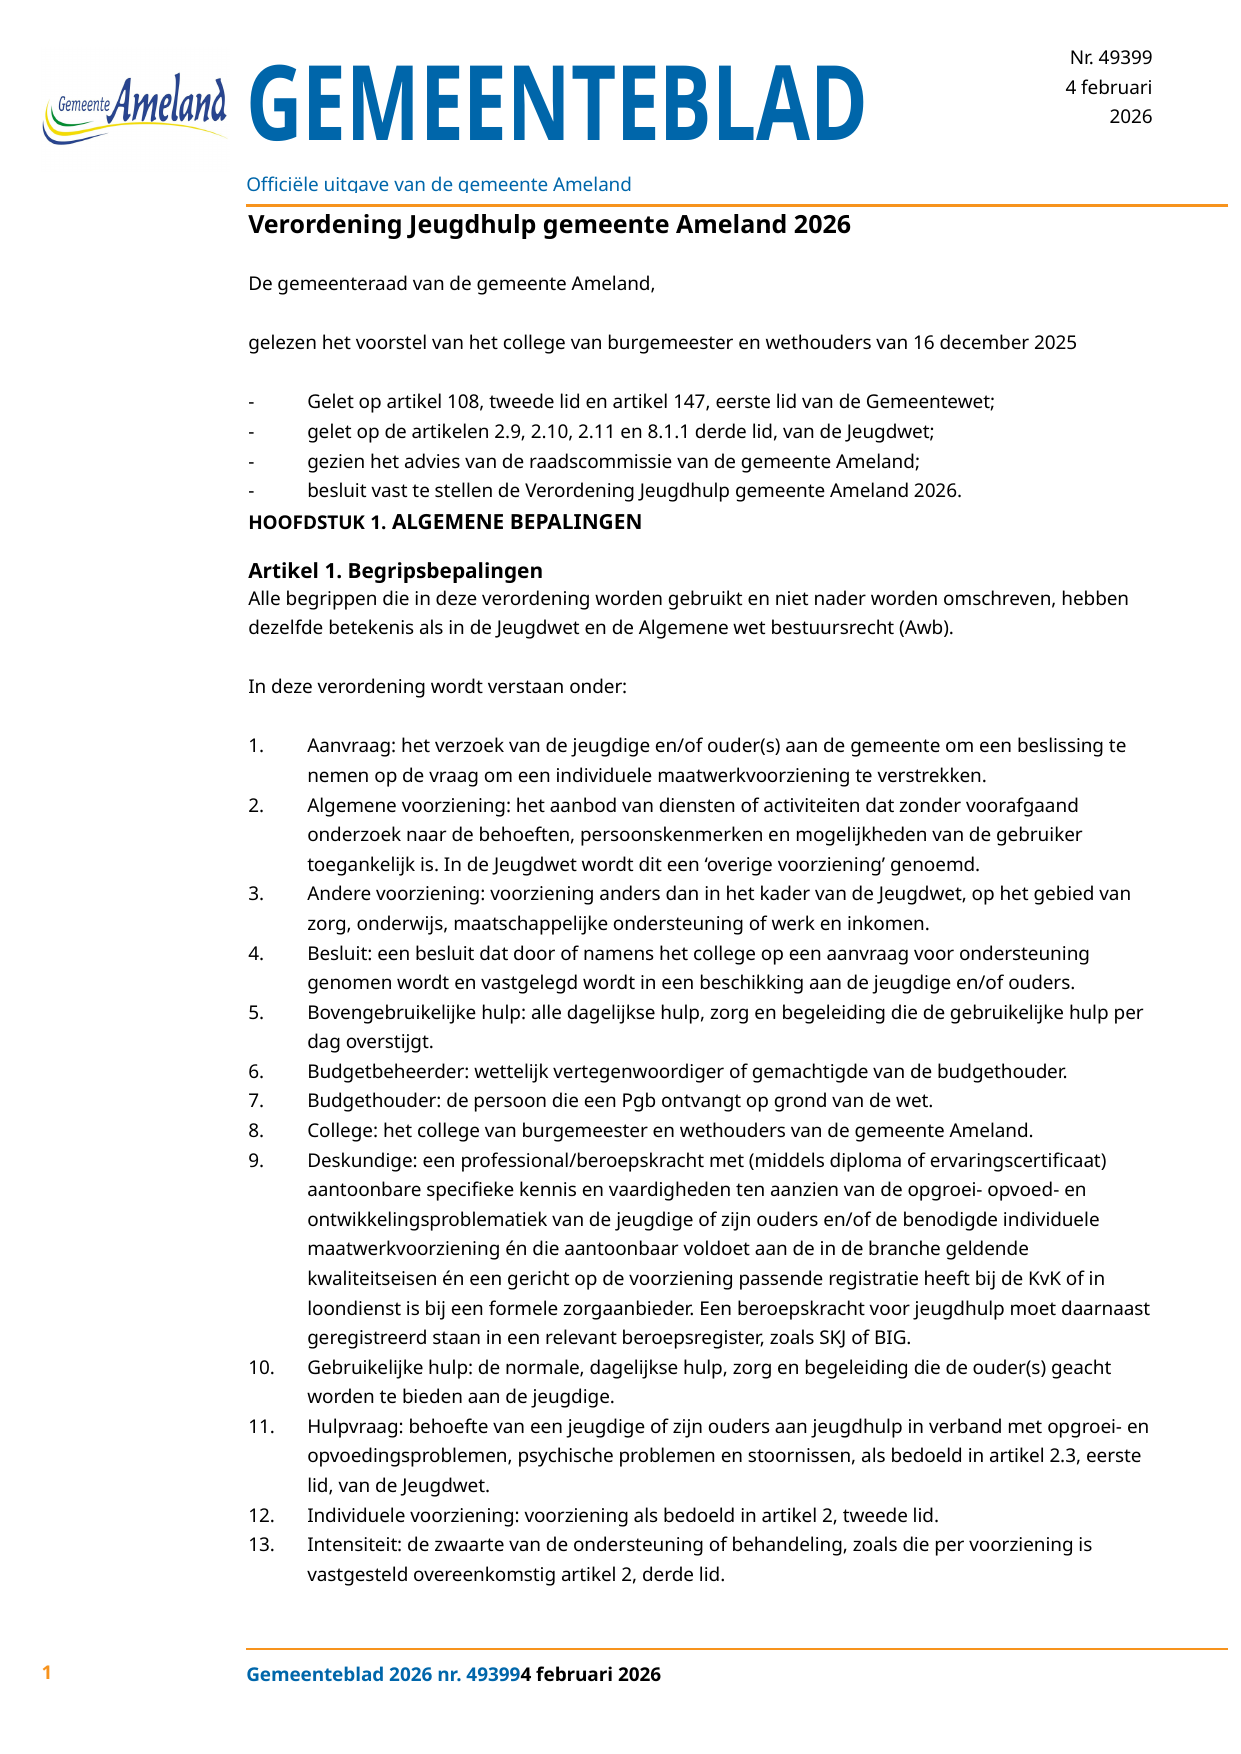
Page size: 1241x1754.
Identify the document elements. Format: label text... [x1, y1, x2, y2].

text Artikel 1. Begripsbepalingen [248, 556, 1152, 585]
list Intensiteit: de zwaarte van de ondersteuning of behandeling, zoals die per voorziening is vastgesteld overeenkomstig artikel 2, derde lid. [248, 1531, 1152, 1587]
list Individuele voorziening: voorziening als bedoeld in artikel 2, tweede lid. [248, 1502, 1152, 1527]
text Alle begrippen die in deze verordening worden gebruikt en niet nader worden omschreven, hebben dezelfde betekenis als in de Jeugdwet en de Algemene wet bestuursrecht (Awb). [248, 585, 1152, 640]
picture [41, 47, 231, 172]
list College: het college van burgemeester en wethouders van de gemeente Ameland. [248, 1117, 1152, 1143]
list Deskundige: een professional/beroepskracht met (middels diploma of ervaringscertificaat) aantoonbare specifieke kennis en vaardigheden ten aanzien van de opgroei- opvoed- en ontwikkelingsproblematiek van de jeugdige of zijn ouders en/of de benodigde individuele maatwerkvoorziening én die aantoonbaar voldoet aan de in de branche geldende kwaliteitseisen én een gericht op de voorziening passende registratie heeft bij de KvK of in loondienst is bij een formele zorgaanbieder. Een beroepskracht voor jeugdhulp moet daarnaast geregistreerd staan in een relevant beroepsregister, zoals SKJ of BIG. [248, 1147, 1152, 1350]
list gezien het advies van de raadscommissie van de gemeente Ameland; [248, 448, 1152, 473]
list Besluit: een besluit dat door of namens het college op een aanvraag voor ondersteuning genomen wordt en vastgelegd wordt in een beschikking aan de jeugdige en/of ouders. [248, 940, 1152, 995]
list Budgethouder: de persoon die een Pgb ontvangt op grond van de wet. [248, 1088, 1152, 1113]
list gelet op de artikelen 2.9, 2.10, 2.11 en 8.1.1 derde lid, van de Jeugdwet; [248, 418, 1152, 444]
text Verordening Jeugdhulp gemeente Ameland 2026 [248, 207, 1152, 241]
list Gelet op artikel 108, tweede lid en artikel 147, eerste lid van de Gemeentewet; [248, 389, 1152, 414]
text gelezen het voorstel van het college van burgemeester en wethouders van 16 december 2025 [248, 329, 1152, 355]
list Budgetbeheerder: wettelijk vertegenwoordiger of gemachtigde van de budgethouder. [248, 1058, 1152, 1084]
list Aanvraag: het verzoek van de jeugdige en/of ouder(s) aan de gemeente om een beslissing te nemen op de vraag om een individuele maatwerkvoorziening te verstrekken. [248, 733, 1152, 788]
text De gemeenteraad van de gemeente Ameland, [248, 270, 1152, 296]
list Hulpvraag: behoefte van een jeugdige of zijn ouders aan jeugdhulp in verband met opgroei- en opvoedingsproblemen, psychische problemen en stoornissen, als bedoeld in artikel 2.3, eerste lid, van de Jeugdwet. [248, 1413, 1152, 1498]
list Gebruikelijke hulp: de normale, dagelijkse hulp, zorg en begeleiding die de ouder(s) geacht worden te bieden aan de jeugdige. [248, 1354, 1152, 1409]
list Bovengebruikelijke hulp: alle dagelijkse hulp, zorg en begeleiding die de gebruikelijke hulp per dag overstijgt. [248, 999, 1152, 1054]
list besluit vast te stellen de Verordening Jeugdhulp gemeente Ameland 2026. [248, 477, 1152, 503]
text HOOFDSTUK 1. ALGEMENE BEPALINGEN [248, 507, 1152, 535]
text In deze verordening wordt verstaan onder: [248, 673, 1152, 699]
list Andere voorziening: voorziening anders dan in het kader van de Jeugdwet, op het gebied van zorg, onderwijs, maatschappelijke ondersteuning of werk en inkomen. [248, 881, 1152, 936]
list Algemene voorziening: het aanbod van diensten of activiteiten dat zonder voorafgaand onderzoek naar de behoeften, persoonskenmerken en mogelijkheden van de gebruiker toegankelijk is. In de Jeugdwet wordt dit een ‘overige voorziening’ genoemd. [248, 792, 1152, 877]
